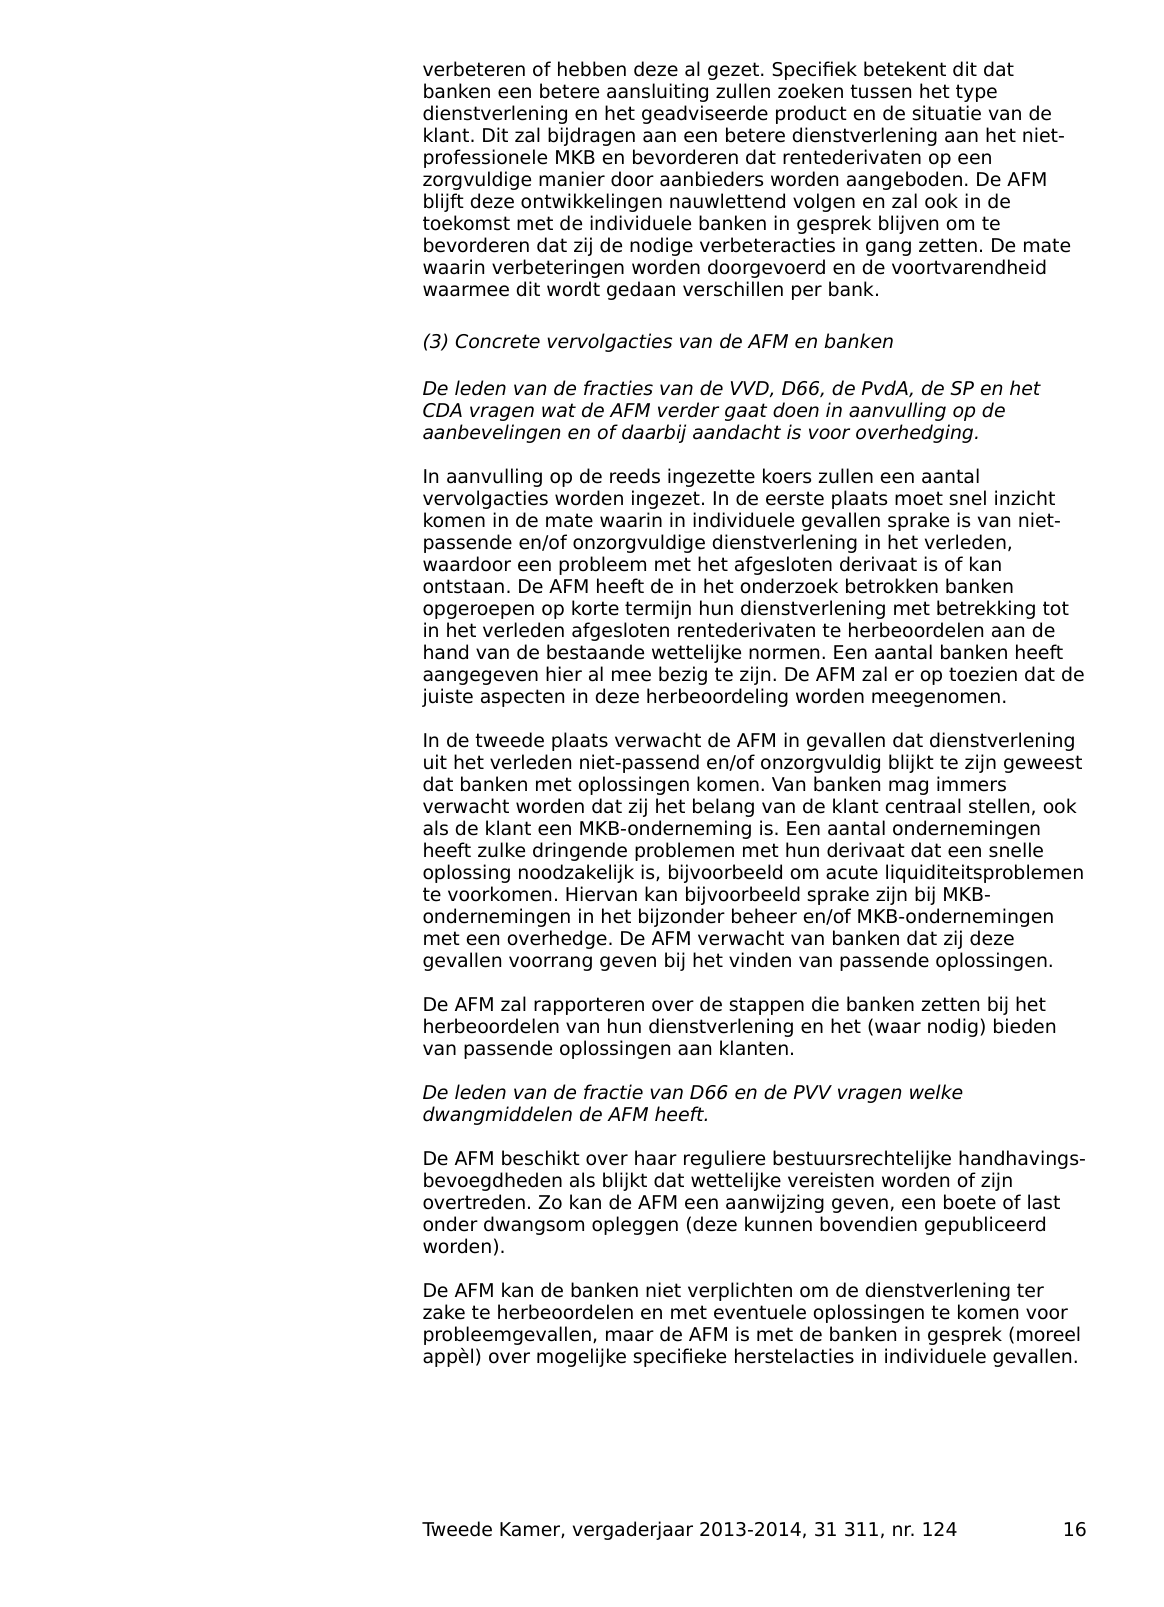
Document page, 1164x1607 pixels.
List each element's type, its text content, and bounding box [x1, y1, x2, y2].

text De AFM beschikt over haar reguliere bestuursrechtelijke handhavings-bevoegdheden als blijkt dat wettelijke vereisten worden of zijn overtreden. Zo kan de AFM een aanwijzing geven, een boete of last onder dwangsom opleggen (deze kunnen bovendien gepubliceerd worden). [422, 1148, 1087, 1258]
text De leden van de fractie van D66 en de PVV vragen welke dwangmiddelen de AFM heeft. [422, 1082, 1087, 1126]
text verbeteren of hebben deze al gezet. Specifiek betekent dit dat banken een betere aansluiting zullen zoeken tussen het type dienstverlening en het geadviseerde product en de situatie van de klant. Dit zal bijdragen aan een betere dienstverlening aan het niet-professionele MKB en bevorderen dat rentederivaten op een zorgvuldige manier door aanbieders worden aangeboden. De AFM blijft deze ontwikkelingen nauwlettend volgen en zal ook in de toekomst met de individuele banken in gesprek blijven om te bevorderen dat zij de nodige verbeteracties in gang zetten. De mate waarin verbeteringen worden doorgevoerd en de voortvarendheid waarmee dit wordt gedaan verschillen per bank. [422, 59, 1087, 301]
text In de tweede plaats verwacht de AFM in gevallen dat dienstverlening uit het verleden niet-passend en/of onzorgvuldig blijkt te zijn geweest dat banken met oplossingen komen. Van banken mag immers verwacht worden dat zij het belang van de klant centraal stellen, ook als de klant een MKB-onderneming is. Een aantal ondernemingen heeft zulke dringende problemen met hun derivaat dat een snelle oplossing noodzakelijk is, bijvoorbeeld om acute liquiditeitsproblemen te voorkomen. Hiervan kan bijvoorbeeld sprake zijn bij MKB-ondernemingen in het bijzonder beheer en/of MKB-ondernemingen met een overhedge. De AFM verwacht van banken dat zij deze gevallen voorrang geven bij het vinden van passende oplossingen. [422, 730, 1087, 972]
text In aanvulling op de reeds ingezette koers zullen een aantal vervolgacties worden ingezet. In de eerste plaats moet snel inzicht komen in de mate waarin in individuele gevallen sprake is van niet-passende en/of onzorgvuldige dienstverlening in het verleden, waardoor een probleem met het afgesloten derivaat is of kan ontstaan. De AFM heeft de in het onderzoek betrokken banken opgeroepen op korte termijn hun dienstverlening met betrekking tot in het verleden afgesloten rentederivaten te herbeoordelen aan de hand van de bestaande wettelijke normen. Een aantal banken heeft aangegeven hier al mee bezig te zijn. De AFM zal er op toezien dat de juiste aspecten in deze herbeoordeling worden meegenomen. [422, 466, 1087, 708]
text De AFM zal rapporteren over de stappen die banken zetten bij het herbeoordelen van hun dienstverlening en het (waar nodig) bieden van passende oplossingen aan klanten. [422, 994, 1087, 1060]
text De leden van de fracties van de VVD, D66, de PvdA, de SP en het CDA vragen wat de AFM verder gaat doen in aanvulling op de aanbevelingen en of daarbij aandacht is voor overhedging. [422, 378, 1087, 444]
text De AFM kan de banken niet verplichten om de dienstverlening ter zake te herbeoordelen en met eventuele oplossingen te komen voor probleemgevallen, maar de AFM is met de banken in gesprek (moreel appèl) over mogelijke specifieke herstelacties in individuele gevallen. [422, 1280, 1087, 1368]
subtitle (3) Concrete vervolgacties van de AFM en banken [422, 331, 1087, 353]
